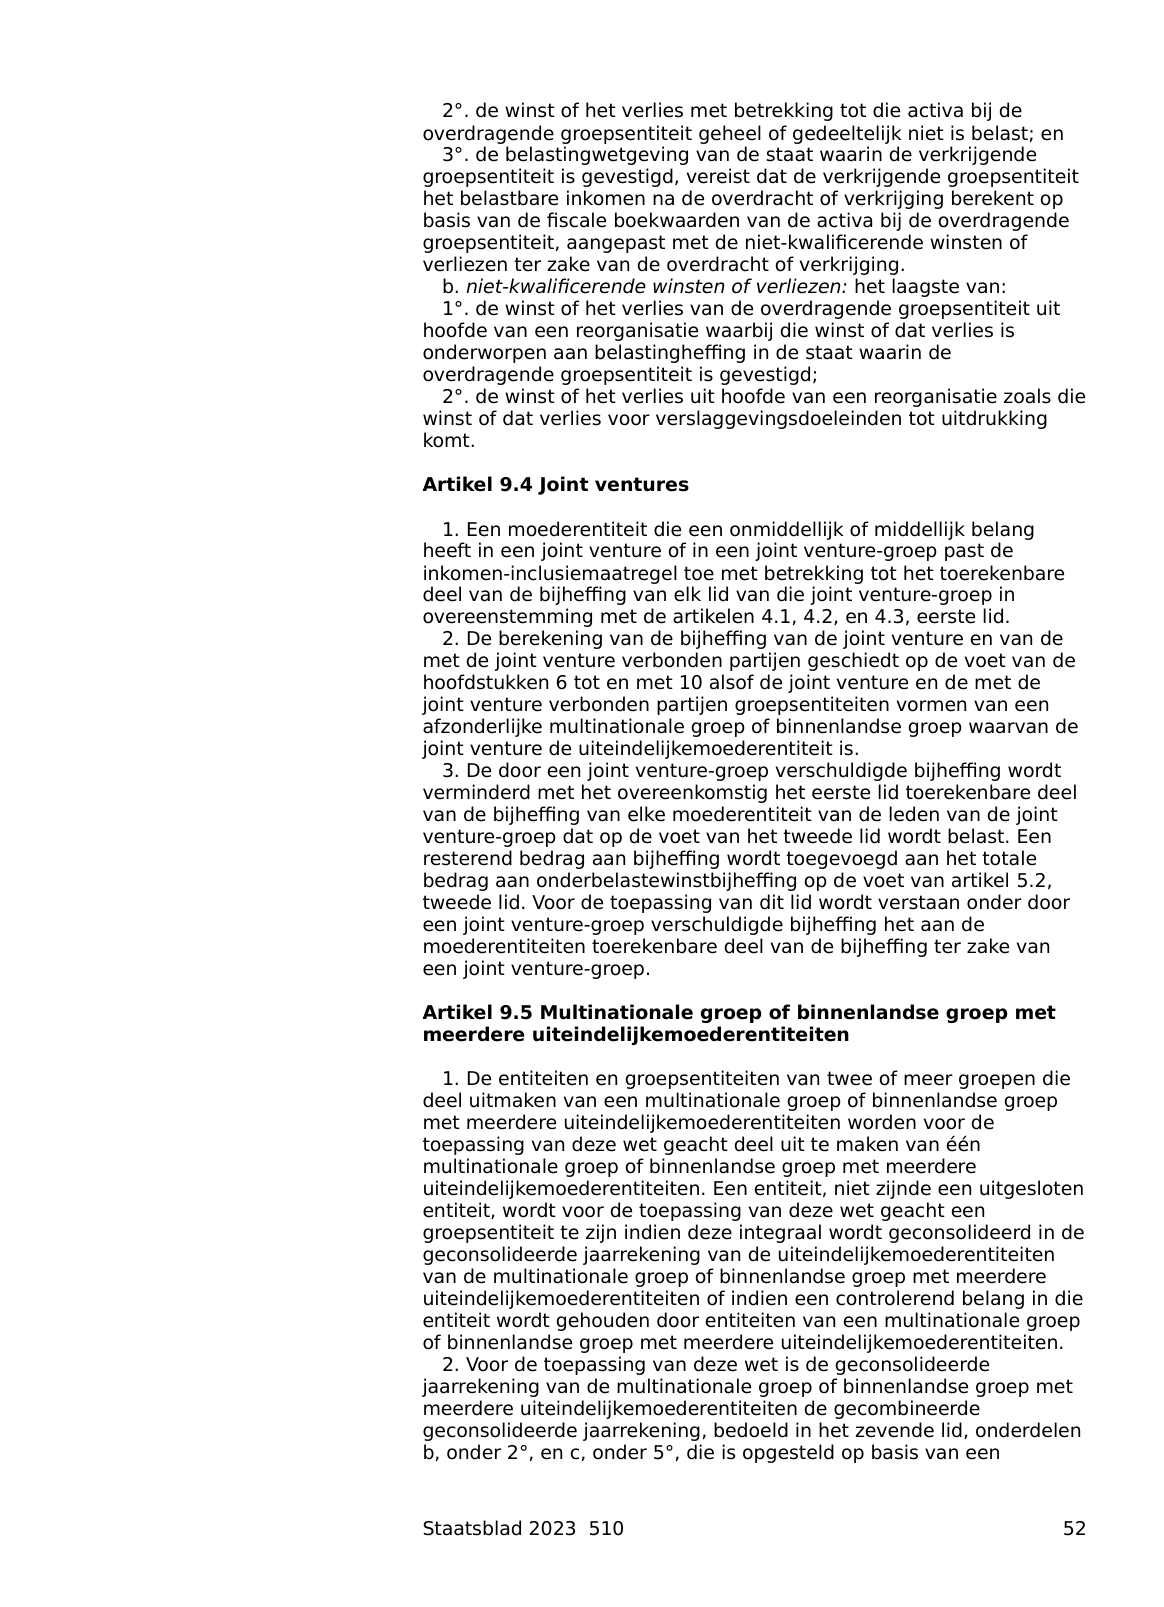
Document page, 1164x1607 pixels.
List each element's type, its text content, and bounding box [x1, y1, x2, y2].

text 2. Voor de toepassing van deze wet is de geconsolideerde jaarrekening van de multinationale groep of binnenlandse groep met meerdere uiteindelijkemoederentiteiten de gecombineerde geconsolideerde jaarrekening, bedoeld in het zevende lid, onderdelen b, onder 2°, en c, onder 5°, die is opgesteld op basis van een [422, 1354, 1087, 1464]
subtitle Artikel 9.5 Multinationale groep of binnenlandse groep met meerdere uiteindelijkemoederentiteiten [422, 1002, 1087, 1046]
text 2°. de winst of het verlies uit hoofde van een reorganisatie zoals die winst of dat verlies voor verslaggevingsdoeleinden tot uitdrukking komt. [422, 386, 1087, 452]
text 3. De door een joint venture-groep verschuldigde bijheffing wordt verminderd met het overeenkomstig het eerste lid toerekenbare deel van de bijheffing van elke moederentiteit van de leden van de joint venture-groep dat op de voet van het tweede lid wordt belast. Een resterend bedrag aan bijheffing wordt toegevoegd aan het totale bedrag aan onderbelastewinstbijheffing op de voet van artikel 5.2, tweede lid. Voor de toepassing van dit lid wordt verstaan onder door een joint venture-groep verschuldigde bijheffing het aan de moederentiteiten toerekenbare deel van de bijheffing ter zake van een joint venture-groep. [422, 760, 1087, 980]
text 1°. de winst of het verlies van de overdragende groepsentiteit uit hoofde van een reorganisatie waarbij die winst of dat verlies is onderworpen aan belastingheffing in de staat waarin de overdragende groepsentiteit is gevestigd; [422, 298, 1087, 386]
text 2°. de winst of het verlies met betrekking tot die activa bij de overdragende groepsentiteit geheel of gedeeltelijk niet is belast; en [422, 100, 1087, 144]
text b. niet-kwalificerende winsten of verliezen: het laagste van: [422, 276, 1087, 298]
text 2. De berekening van de bijheffing van de joint venture en van de met de joint venture verbonden partijen geschiedt op de voet van de hoofdstukken 6 tot en met 10 alsof de joint venture en de met de joint venture verbonden partijen groepsentiteiten vormen van een afzonderlijke multinationale groep of binnenlandse groep waarvan de joint venture de uiteindelijkemoederentiteit is. [422, 628, 1087, 760]
text 3°. de belastingwetgeving van de staat waarin de verkrijgende groepsentiteit is gevestigd, vereist dat de verkrijgende groepsentiteit het belastbare inkomen na de overdracht of verkrijging berekent op basis van de fiscale boekwaarden van de activa bij de overdragende groepsentiteit, aangepast met de niet-kwalificerende winsten of verliezen ter zake van de overdracht of verkrijging. [422, 144, 1087, 276]
text 1. Een moederentiteit die een onmiddellijk of middellijk belang heeft in een joint venture of in een joint venture-groep past de inkomen-inclusiemaatregel toe met betrekking tot het toerekenbare deel van de bijheffing van elk lid van die joint venture-groep in overeenstemming met de artikelen 4.1, 4.2, en 4.3, eerste lid. [422, 518, 1087, 628]
subtitle Artikel 9.4 Joint ventures [422, 474, 1087, 496]
text 1. De entiteiten en groepsentiteiten van twee of meer groepen die deel uitmaken van een multinationale groep of binnenlandse groep met meerdere uiteindelijkemoederentiteiten worden voor de toepassing van deze wet geacht deel uit te maken van één multinationale groep of binnenlandse groep met meerdere uiteindelijkemoederentiteiten. Een entiteit, niet zijnde een uitgesloten entiteit, wordt voor de toepassing van deze wet geacht een groepsentiteit te zijn indien deze integraal wordt geconsolideerd in de geconsolideerde jaarrekening van de uiteindelijkemoederentiteiten van de multinationale groep of binnenlandse groep met meerdere uiteindelijkemoederentiteiten of indien een controlerend belang in die entiteit wordt gehouden door entiteiten van een multinationale groep of binnenlandse groep met meerdere uiteindelijkemoederentiteiten. [422, 1068, 1087, 1354]
